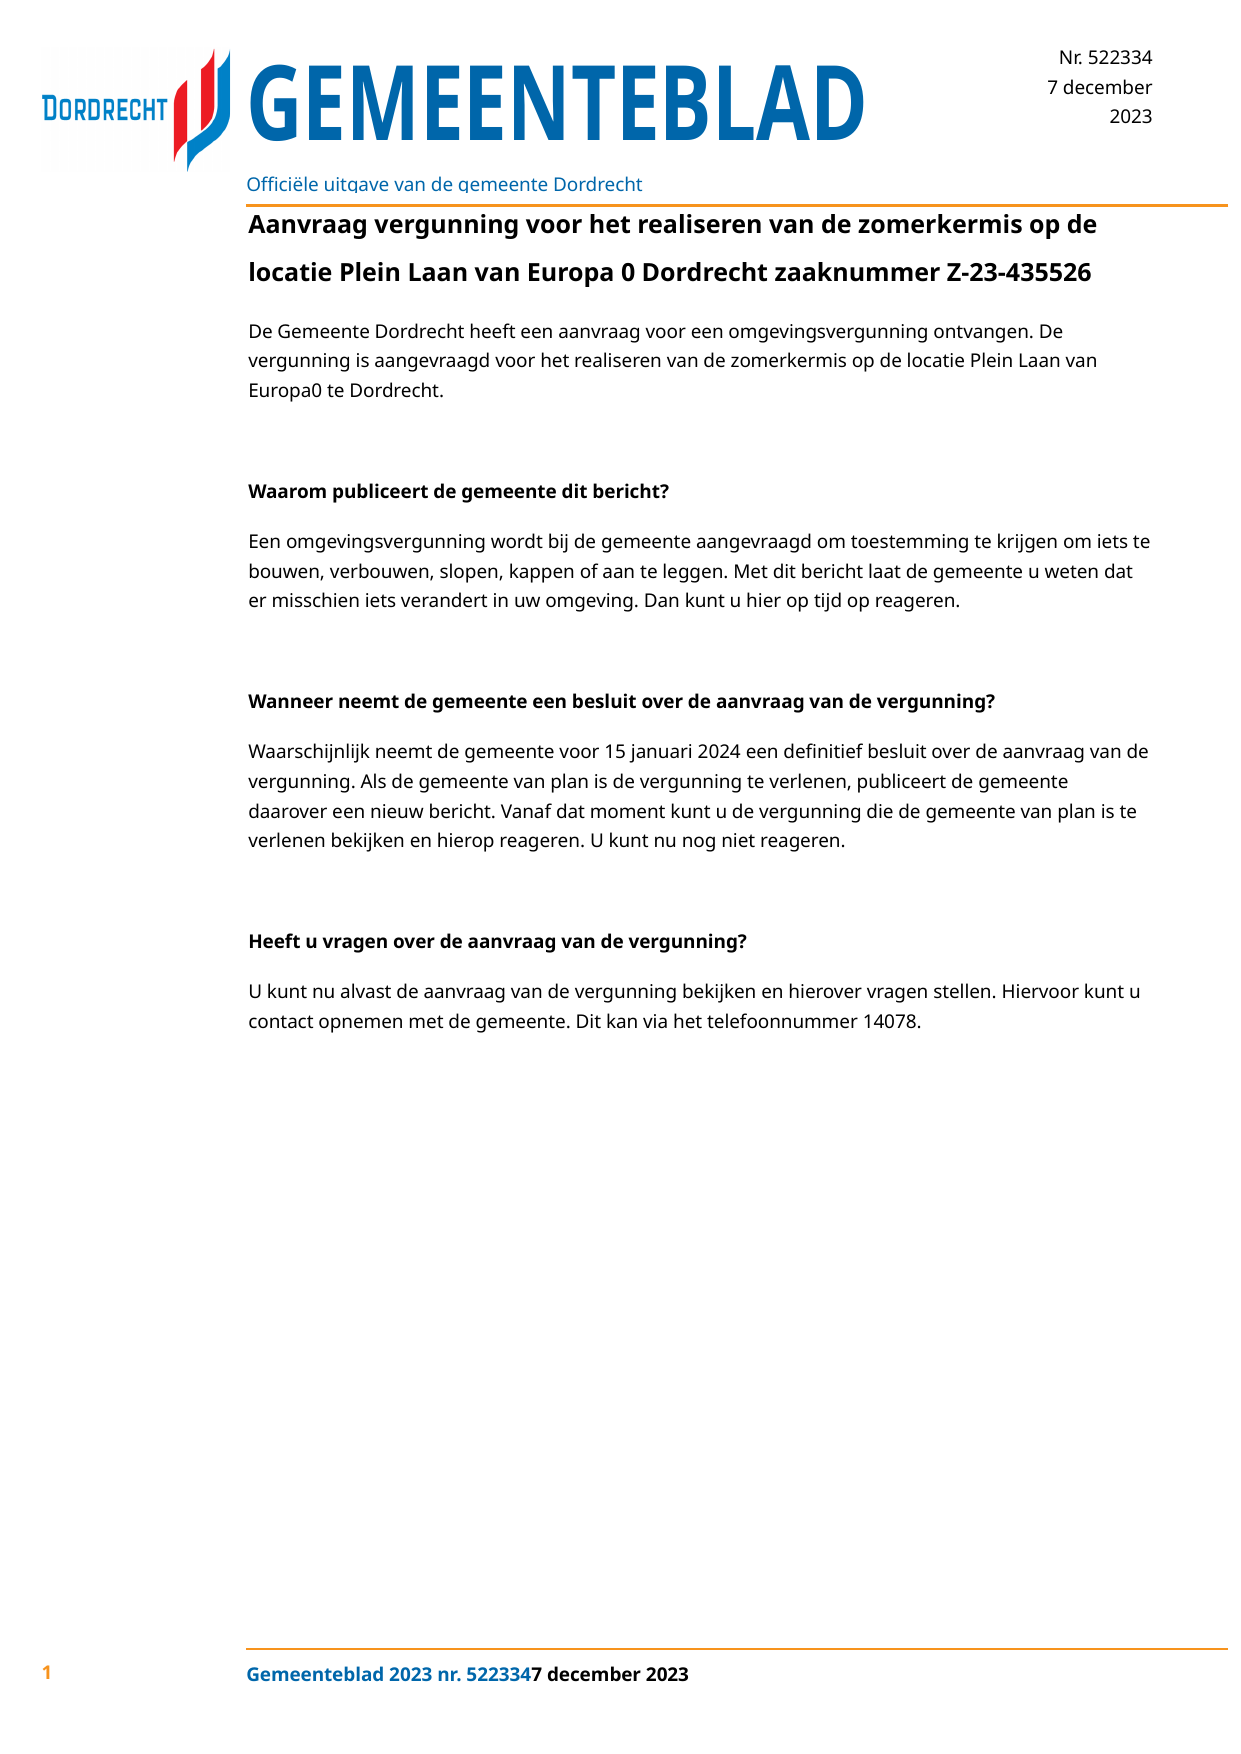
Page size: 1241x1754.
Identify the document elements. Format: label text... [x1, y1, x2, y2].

text Een omgevingsvergunning wordt bij de gemeente aangevraagd om toestemming te krijgen om iets te bouwen, verbouwen, slopen, kappen of aan te leggen. Met dit bericht laat de gemeente u weten dat er misschien iets verandert in uw omgeving. Dan kunt u hier op tijd op reageren. [248, 528, 1152, 613]
text Waarschijnlijk neemt de gemeente voor 15 januari 2024 een definitief besluit over de aanvraag van de vergunning. Als de gemeente van plan is de vergunning te verlenen, publiceert de gemeente daarover een nieuw bericht. Vanaf dat moment kunt u de vergunning die de gemeente van plan is te verlenen bekijken en hierop reageren. U kunt nu nog niet reageren. [248, 739, 1152, 853]
text Heeft u vragen over de aanvraag van de vergunning? [248, 928, 1152, 954]
text Aanvraag vergunning voor het realiseren van de zomerkermis op de locatie Plein Laan van Europa 0 Dordrecht zaaknummer Z-23-435526 [248, 207, 1152, 288]
text De Gemeente Dordrecht heeft een aanvraag voor een omgevingsvergunning ontvangen. De vergunning is aangevraagd voor het realiseren van de zomerkermis op de locatie Plein Laan van Europa0 te Dordrecht. [248, 318, 1152, 403]
picture [41, 47, 231, 172]
text U kunt nu alvast de aanvraag van de vergunning bekijken en hierover vragen stellen. Hiervoor kunt u contact opnemen met de gemeente. Dit kan via het telefoonnummer 14078. [248, 979, 1152, 1034]
text Wanneer neemt de gemeente een besluit over de aanvraag van de vergunning? [248, 688, 1152, 714]
text Waarom publiceert de gemeente dit bericht? [248, 478, 1152, 504]
